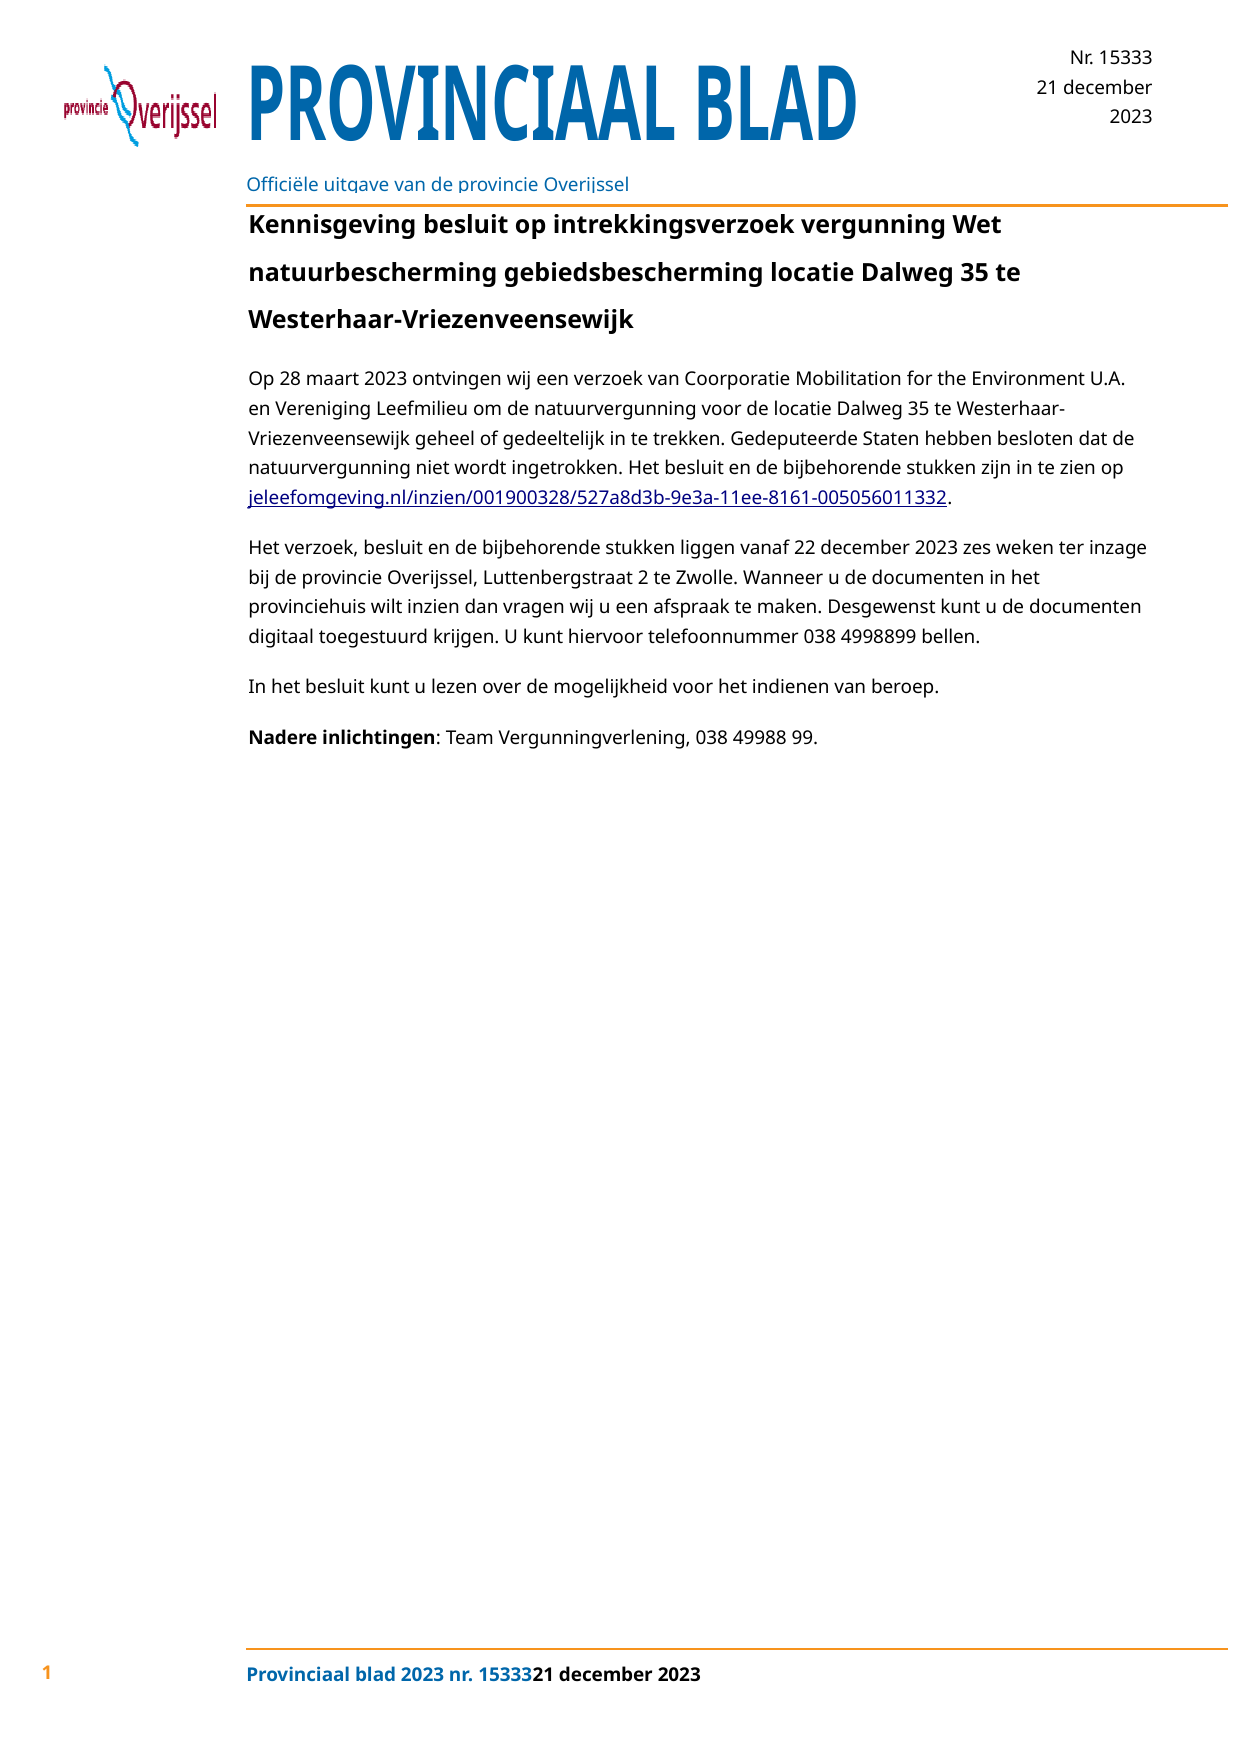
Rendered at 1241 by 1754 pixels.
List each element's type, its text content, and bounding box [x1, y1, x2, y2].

text Het verzoek, besluit en de bijbehorende stukken liggen vanaf 22 december 2023 zes weken ter inzage bij de provincie Overijssel, Luttenbergstraat 2 te Zwolle. Wanneer u de documenten in het provinciehuis wilt inzien dan vragen wij u een afspraak te maken. Desgewenst kunt u de documenten digitaal toegestuurd krijgen. U kunt hiervoor telefoonnummer 038 4998899 bellen. [248, 534, 1152, 649]
text Kennisgeving besluit op intrekkingsverzoek vergunning Wet natuurbescherming gebiedsbescherming locatie Dalweg 35 te Westerhaar-Vriezenveensewijk [248, 207, 1152, 336]
picture [41, 47, 231, 172]
text Nadere inlichtingen: Team Vergunningverlening, 038 49988 99. [248, 724, 1152, 749]
text In het besluit kunt u lezen over de mogelijkheid voor het indienen van beroep. [248, 673, 1152, 699]
text Op 28 maart 2023 ontvingen wij een verzoek van Coorporatie Mobilitation for the Environment U.A. en Vereniging Leefmilieu om de natuurvergunning voor de locatie Dalweg 35 te Westerhaar-Vriezenveensewijk geheel of gedeeltelijk in te trekken. Gedeputeerde Staten hebben besloten dat de natuurvergunning niet wordt ingetrokken. Het besluit en de bijbehorende stukken zijn in te zien op jeleefomgeving.nl/inzien/001900328/527a8d3b-9e3a-11ee-8161-005056011332. [248, 366, 1152, 509]
